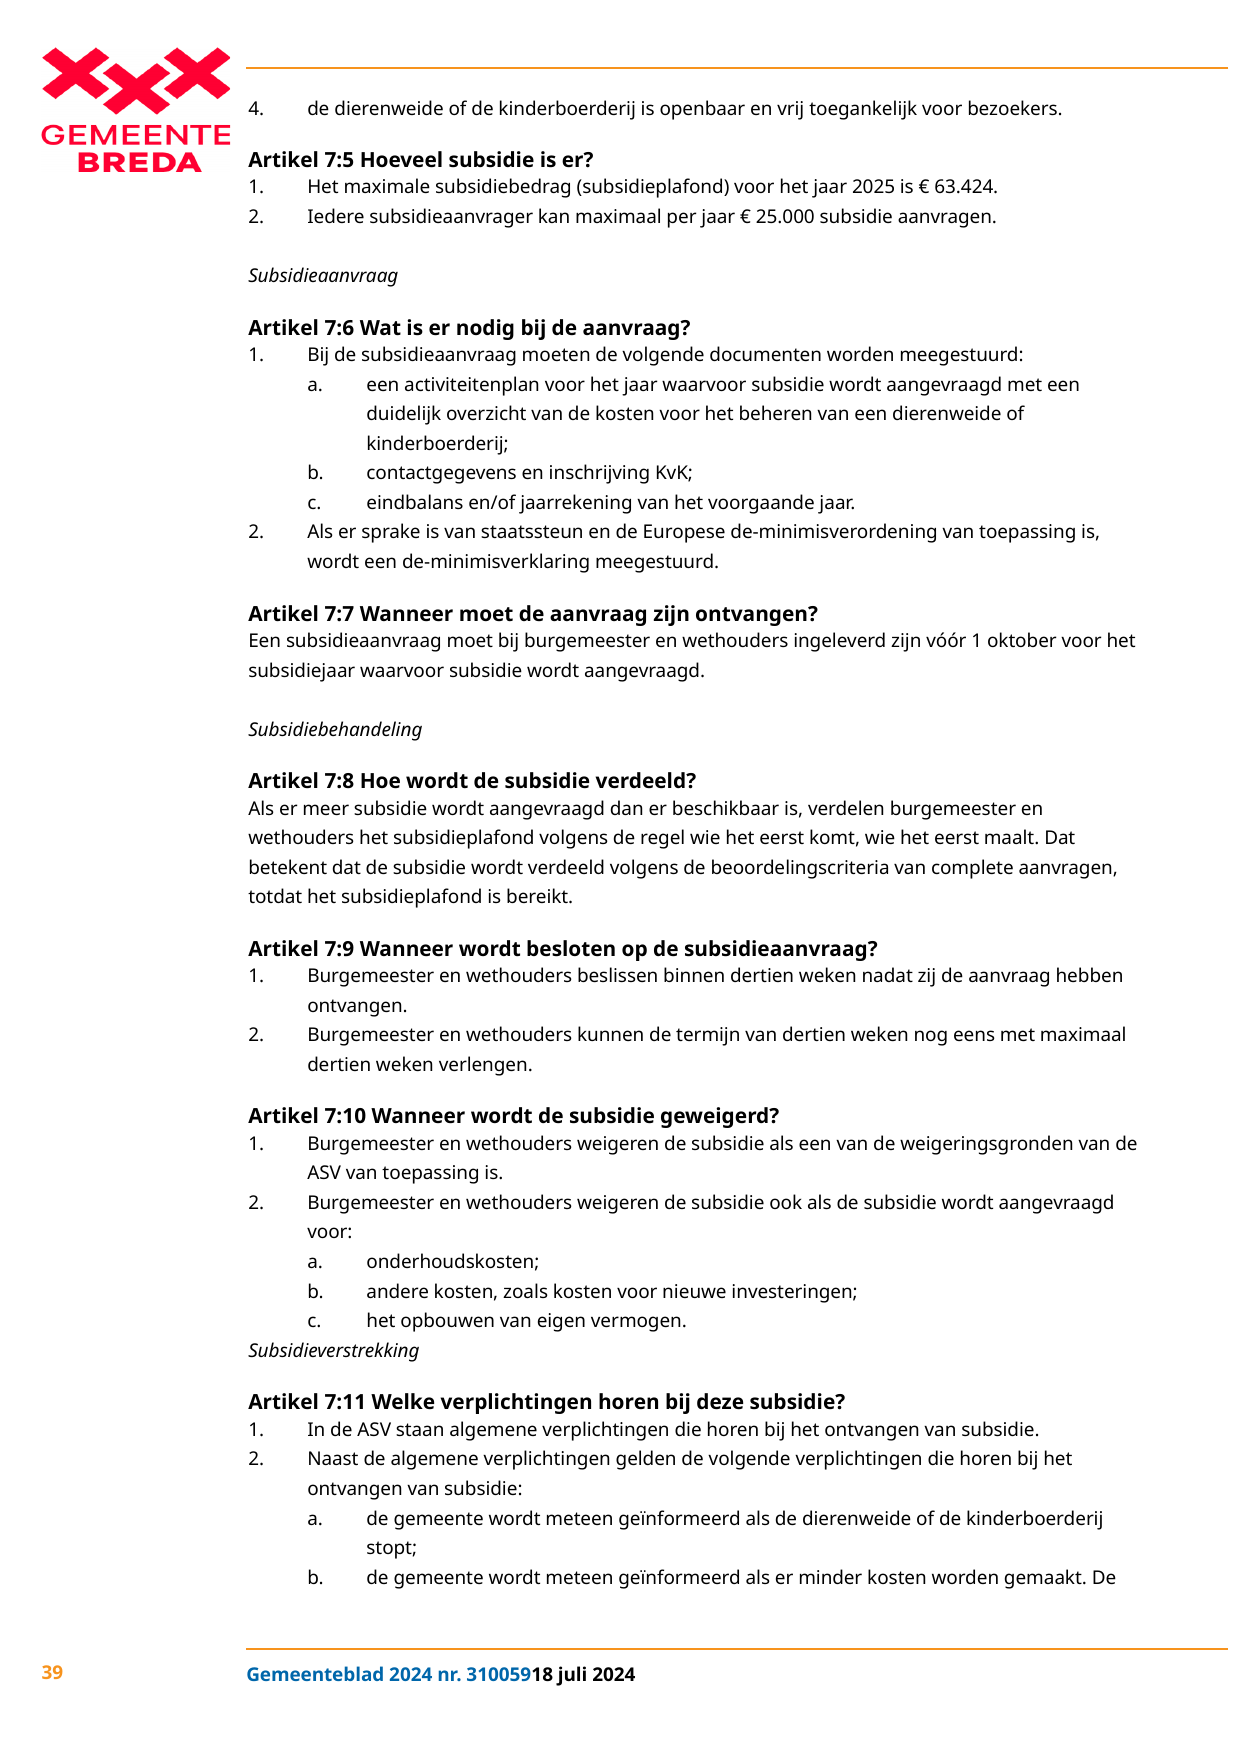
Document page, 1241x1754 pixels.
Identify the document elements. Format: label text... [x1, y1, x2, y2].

list het opbouwen van eigen vermogen. [307, 1307, 1152, 1333]
list Burgemeester en wethouders weigeren de subsidie ook als de subsidie wordt aangevraagd voor: [248, 1189, 1152, 1244]
list contactgegevens en inschrijving KvK; [307, 459, 1152, 485]
list eindbalans en/of jaarrekening van het voorgaande jaar. [307, 489, 1152, 515]
list een activiteitenplan voor het jaar waarvoor subsidie wordt aangevraagd met een duidelijk overzicht van de kosten voor het beheren van een dierenweide of kinderboerderij; [307, 371, 1152, 456]
list de dierenweide of de kinderboerderij is openbaar en vrij toegankelijk voor bezoekers. [248, 95, 1152, 121]
text Als er meer subsidie wordt aangevraagd dan er beschikbaar is, verdelen burgemeester en wethouders het subsidieplafond volgens de regel wie het eerst komt, wie het eerst maalt. Dat betekent dat de subsidie wordt verdeeld volgens de beoordelingscriteria van complete aanvragen, totdat het subsidieplafond is bereikt. [248, 795, 1152, 909]
list onderhoudskosten; [307, 1248, 1152, 1274]
text Subsidieverstrekking [248, 1337, 1152, 1363]
list Burgemeester en wethouders beslissen binnen dertien weken nadat zij de aanvraag hebben ontvangen. [248, 962, 1152, 1018]
list Bij de subsidieaanvraag moeten de volgende documenten worden meegestuurd: [248, 341, 1152, 367]
text Een subsidieaanvraag moet bij burgemeester en wethouders ingeleverd zijn vóór 1 oktober voor het subsidiejaar waarvoor subsidie wordt aangevraagd. [248, 627, 1152, 682]
text Artikel 7:6 Wat is er nodig bij de aanvraag? [248, 313, 1152, 341]
list Naast de algemene verplichtingen gelden de volgende verplichtingen die horen bij het ontvangen van subsidie: [248, 1446, 1152, 1501]
text Artikel 7:11 Welke verplichtingen horen bij deze subsidie? [248, 1387, 1152, 1416]
list Burgemeester en wethouders weigeren de subsidie als een van de weigeringsgronden van de ASV van toepassing is. [248, 1130, 1152, 1185]
text Artikel 7:7 Wanneer moet de aanvraag zijn ontvangen? [248, 599, 1152, 627]
list Iedere subsidieaanvrager kan maximaal per jaar € 25.000 subsidie aanvragen. [248, 203, 1152, 229]
list Het maximale subsidiebedrag (subsidieplafond) voor het jaar 2025 is € 63.424. [248, 174, 1152, 199]
list Als er sprake is van staatssteun en de Europese de-minimisverordening van toepassing is, wordt een de-minimisverklaring meegestuurd. [248, 519, 1152, 574]
list andere kosten, zoals kosten voor nieuwe investeringen; [307, 1278, 1152, 1304]
text Artikel 7:9 Wanneer wordt besloten op de subsidieaanvraag? [248, 934, 1152, 962]
text Artikel 7:5 Hoeveel subsidie is er? [248, 145, 1152, 174]
text Subsidieaanvraag [248, 262, 1152, 288]
picture [41, 47, 231, 172]
list Burgemeester en wethouders kunnen de termijn van dertien weken nog eens met maximaal dertien weken verlengen. [248, 1022, 1152, 1077]
text Artikel 7:10 Wanneer wordt de subsidie geweigerd? [248, 1102, 1152, 1130]
list de gemeente wordt meteen geïnformeerd als er minder kosten worden gemaakt. De [307, 1564, 1152, 1589]
list de gemeente wordt meteen geïnformeerd als de dierenweide of de kinderboerderij stopt; [307, 1505, 1152, 1560]
text Subsidiebehandeling [248, 716, 1152, 742]
text Artikel 7:8 Hoe wordt de subsidie verdeeld? [248, 766, 1152, 795]
list In de ASV staan algemene verplichtingen die horen bij het ontvangen van subsidie. [248, 1416, 1152, 1442]
